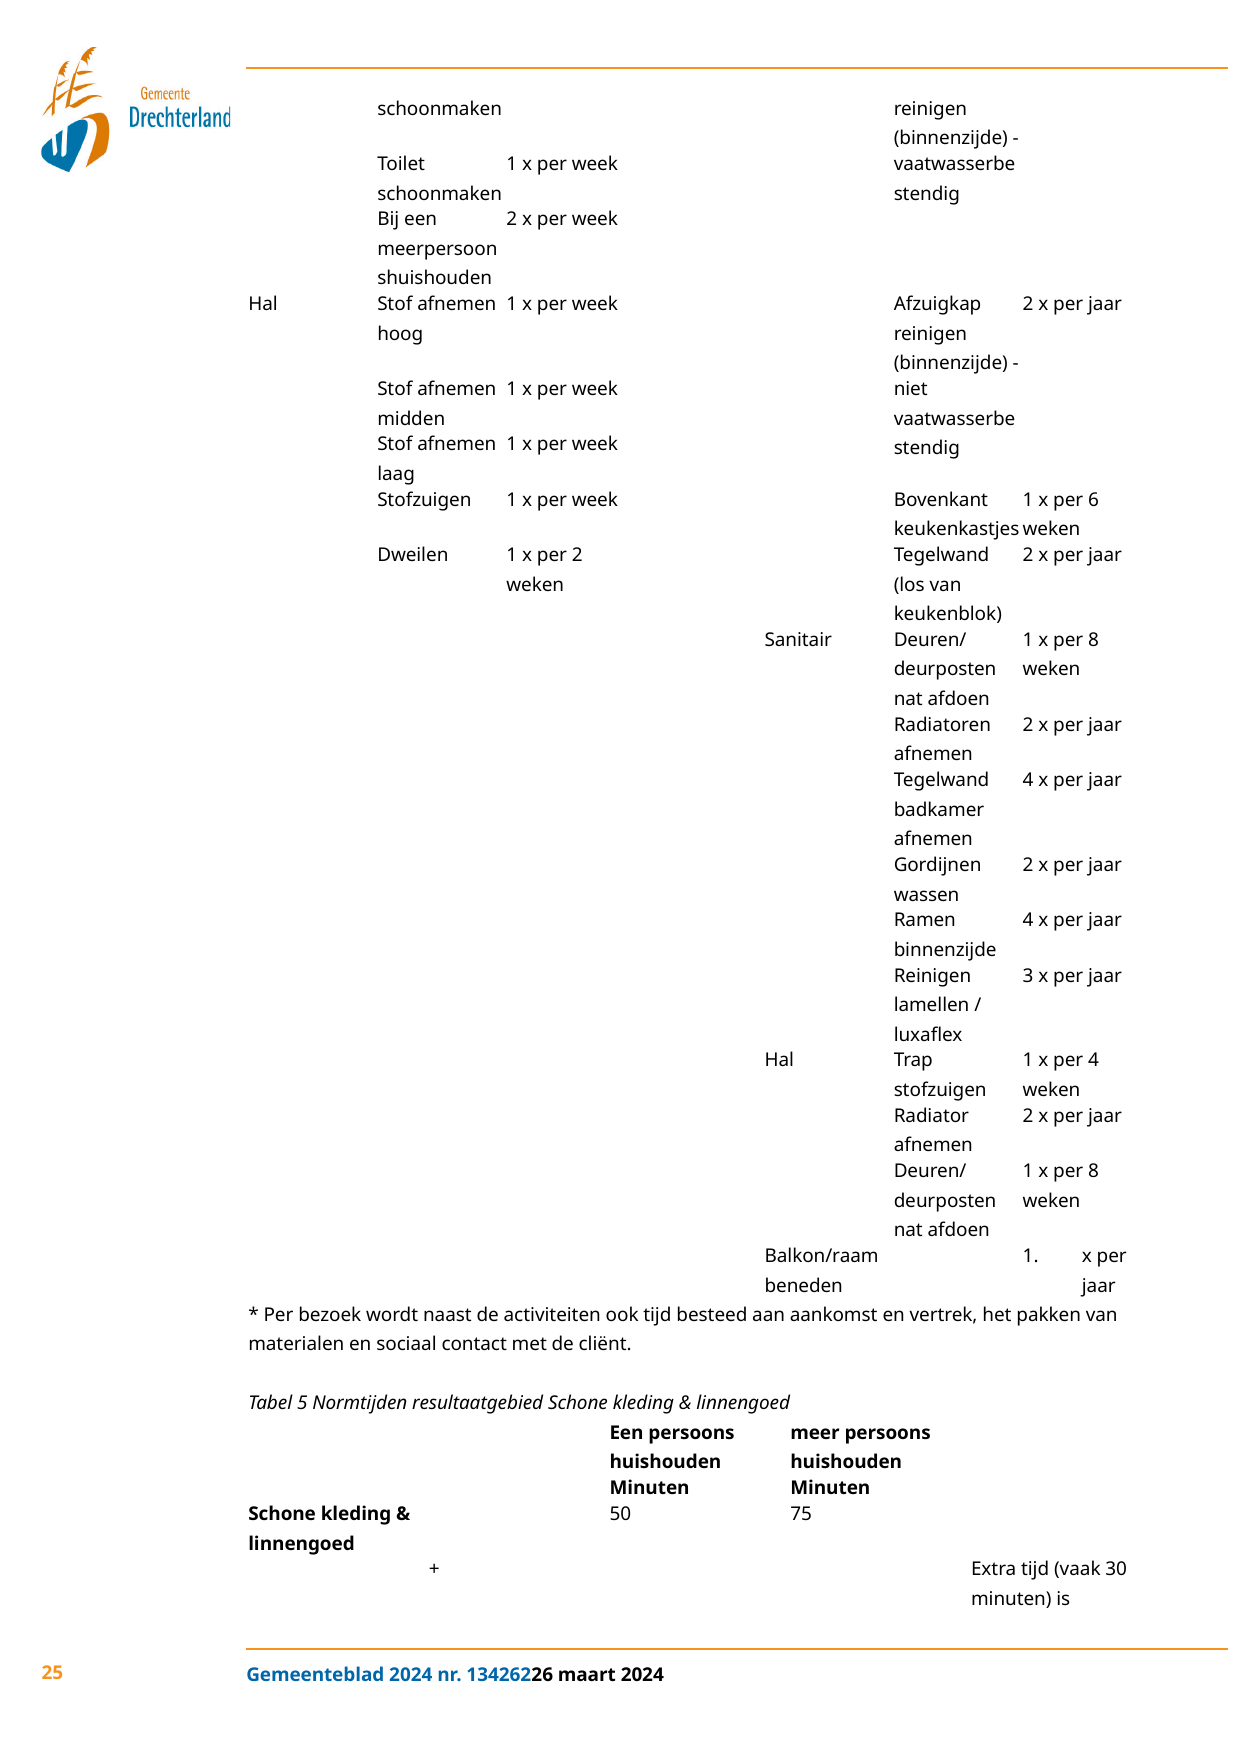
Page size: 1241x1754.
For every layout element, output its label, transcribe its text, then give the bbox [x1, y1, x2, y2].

table_cell 2 x per jaar [1023, 290, 1152, 431]
table_cell 1 x per week [506, 375, 635, 431]
table_cell [971, 1475, 1152, 1500]
table_cell [429, 1475, 609, 1500]
table_cell [1023, 205, 1152, 290]
table_cell Stof afnemen midden [377, 375, 506, 431]
table_cell [506, 1102, 635, 1157]
table_cell [635, 95, 764, 150]
table_cell [377, 766, 506, 851]
table_cell [764, 766, 893, 851]
table_cell Schone kleding & linnengoed [248, 1500, 429, 1556]
table_cell [764, 205, 893, 290]
table_cell [506, 851, 635, 906]
table_cell [635, 205, 764, 290]
table_cell 3 x per jaar [1023, 962, 1152, 1047]
table_cell [764, 1157, 893, 1242]
table_cell [764, 95, 893, 150]
table_cell Tegelwand badkamer afnemen [894, 766, 1022, 851]
table_cell 50 [609, 1500, 790, 1556]
table_cell 1 x per week [506, 486, 635, 541]
table_cell [248, 95, 377, 150]
table_cell [609, 1556, 790, 1611]
table_cell [506, 766, 635, 851]
table_cell [506, 1157, 635, 1242]
table_cell [764, 962, 893, 1047]
table_cell [635, 486, 764, 541]
text Tabel 5 Normtijden resultaatgebied Schone kleding & linnengoed [248, 1389, 1152, 1415]
table_cell 1 x per 8 weken [1023, 1157, 1152, 1242]
table_cell [248, 205, 377, 290]
table_cell [635, 290, 764, 375]
table_cell [635, 541, 764, 626]
table_cell [377, 1047, 506, 1102]
table_cell [377, 711, 506, 766]
table_cell [506, 906, 635, 962]
table_cell [377, 851, 506, 906]
table_cell [894, 1242, 1022, 1297]
table_cell Dweilen [377, 541, 506, 626]
table_cell reinigen (binnenzijde) - [894, 95, 1022, 150]
table_cell [764, 851, 893, 906]
table_cell x per jaar [1023, 1242, 1152, 1297]
table_cell [1023, 95, 1152, 205]
picture [226, 115, 231, 124]
table_cell [248, 1242, 377, 1297]
table_cell 1 x per week [506, 290, 635, 375]
table_cell Hal [248, 290, 377, 375]
table_cell [764, 290, 893, 375]
table_cell + [429, 1556, 609, 1611]
table_cell [248, 1102, 377, 1157]
table_cell [1023, 431, 1152, 486]
table_cell [377, 1242, 506, 1297]
table_cell 2 x per jaar [1023, 711, 1152, 766]
table_cell [635, 1102, 764, 1157]
table_cell Toilet schoonmaken [377, 150, 506, 205]
table_cell [790, 1556, 971, 1611]
table_cell [635, 626, 764, 711]
table_cell [248, 851, 377, 906]
table_cell Reinigen lamellen / luxaflex [894, 962, 1022, 1047]
table_cell Ramen binnenzijde [894, 906, 1022, 962]
table_cell [764, 711, 893, 766]
table_cell [377, 906, 506, 962]
table_cell [248, 962, 377, 1047]
table_cell [506, 1047, 635, 1102]
table_cell [377, 962, 506, 1047]
table_cell [377, 1157, 506, 1242]
table_cell [635, 962, 764, 1047]
table_cell [635, 150, 764, 205]
table_header Een persoons huishouden [609, 1419, 790, 1474]
table_cell [635, 766, 764, 851]
table_cell Deuren/deurposten nat afdoen [894, 1157, 1022, 1242]
table_cell [764, 375, 893, 431]
table_cell Radiatoren afnemen [894, 711, 1022, 766]
table_cell vaatwasserbestendig [894, 150, 1022, 290]
table_cell Minuten [609, 1475, 790, 1500]
table_cell 1 x per 2 weken [506, 541, 635, 626]
table_cell [635, 711, 764, 766]
table_cell [248, 1157, 377, 1242]
table_cell [971, 1500, 1152, 1556]
table_cell Stof afnemen hoog [377, 290, 506, 375]
table_cell [635, 1242, 764, 1297]
table_cell [764, 431, 893, 486]
table_cell [248, 1475, 429, 1500]
table_cell [506, 95, 635, 150]
table_cell Minuten [790, 1475, 971, 1500]
table_cell [506, 1242, 635, 1297]
table_cell 1 x per week [506, 150, 635, 205]
table_cell 75 [790, 1500, 971, 1556]
table_header [971, 1419, 1152, 1474]
table_cell Trap stofzuigen [894, 1047, 1022, 1102]
table_cell Balkon/raam beneden [764, 1242, 893, 1297]
table_cell [377, 1102, 506, 1157]
table_cell 1 x per week [506, 431, 635, 486]
table_cell Gordijnen wassen [894, 851, 1022, 906]
table_cell Afzuigkap reinigen (binnenzijde) - [894, 290, 1022, 375]
table_cell [635, 375, 764, 431]
table_header meer persoons huishouden [790, 1419, 971, 1474]
table_cell [248, 626, 377, 711]
table_cell niet vaatwasserbestendig [894, 375, 1022, 486]
table_cell Stofzuigen [377, 486, 506, 541]
picture [41, 158, 64, 172]
table_header [248, 1419, 429, 1474]
table_cell [429, 1500, 609, 1556]
table_cell [506, 962, 635, 1047]
table_cell [635, 851, 764, 906]
table_cell [506, 626, 635, 711]
table_cell 2 x per jaar [1023, 1102, 1152, 1157]
table_cell [248, 1556, 429, 1611]
table_cell [506, 711, 635, 766]
picture [41, 47, 231, 172]
table_cell 4 x per jaar [1023, 906, 1152, 962]
table_cell [248, 150, 377, 205]
table_cell Bij een meerpersoonshuishouden [377, 205, 506, 290]
table_cell 2 x per jaar [1023, 851, 1152, 906]
table_cell [248, 431, 377, 486]
table_cell 2 x per jaar [1023, 541, 1152, 626]
table_cell [248, 541, 377, 626]
table_cell schoonmaken [377, 95, 506, 150]
table_cell [248, 375, 377, 431]
table_header [429, 1419, 609, 1474]
table_cell Sanitair [764, 626, 893, 711]
table_cell [764, 541, 893, 626]
table_cell 1 x per 4 weken [1023, 1047, 1152, 1102]
table_cell 2 x per week [506, 205, 635, 290]
table_cell [248, 486, 377, 541]
table_cell [635, 1047, 764, 1102]
table_cell [248, 766, 377, 851]
table_cell [764, 1102, 893, 1157]
table_cell [764, 906, 893, 962]
table_cell [377, 626, 506, 711]
table_cell [635, 1157, 764, 1242]
table_cell [764, 150, 893, 205]
table_cell Deuren/deurposten nat afdoen [894, 626, 1022, 711]
table_cell [635, 431, 764, 486]
table_cell Bovenkant keukenkastjes [894, 486, 1022, 541]
table_cell [248, 906, 377, 962]
table_cell [635, 906, 764, 962]
table_cell 4 x per jaar [1023, 766, 1152, 851]
table_cell Stof afnemen laag [377, 431, 506, 486]
table_cell Extra tijd (vaak 30 minuten) is [971, 1556, 1152, 1611]
table_cell 1 x per 6 weken [1023, 486, 1152, 541]
table_cell [764, 486, 893, 541]
text * Per bezoek wordt naast de activiteiten ook tijd besteed aan aankomst en vertrek, het pakken van materialen en sociaal contact met de cliënt. [248, 1301, 1152, 1356]
table_cell Tegelwand (los van keukenblok) [894, 541, 1022, 626]
table_cell 1 x per 8 weken [1023, 626, 1152, 711]
table_cell Radiator afnemen [894, 1102, 1022, 1157]
table_cell [248, 711, 377, 766]
table_cell Hal [764, 1047, 893, 1102]
table_cell [248, 1047, 377, 1102]
